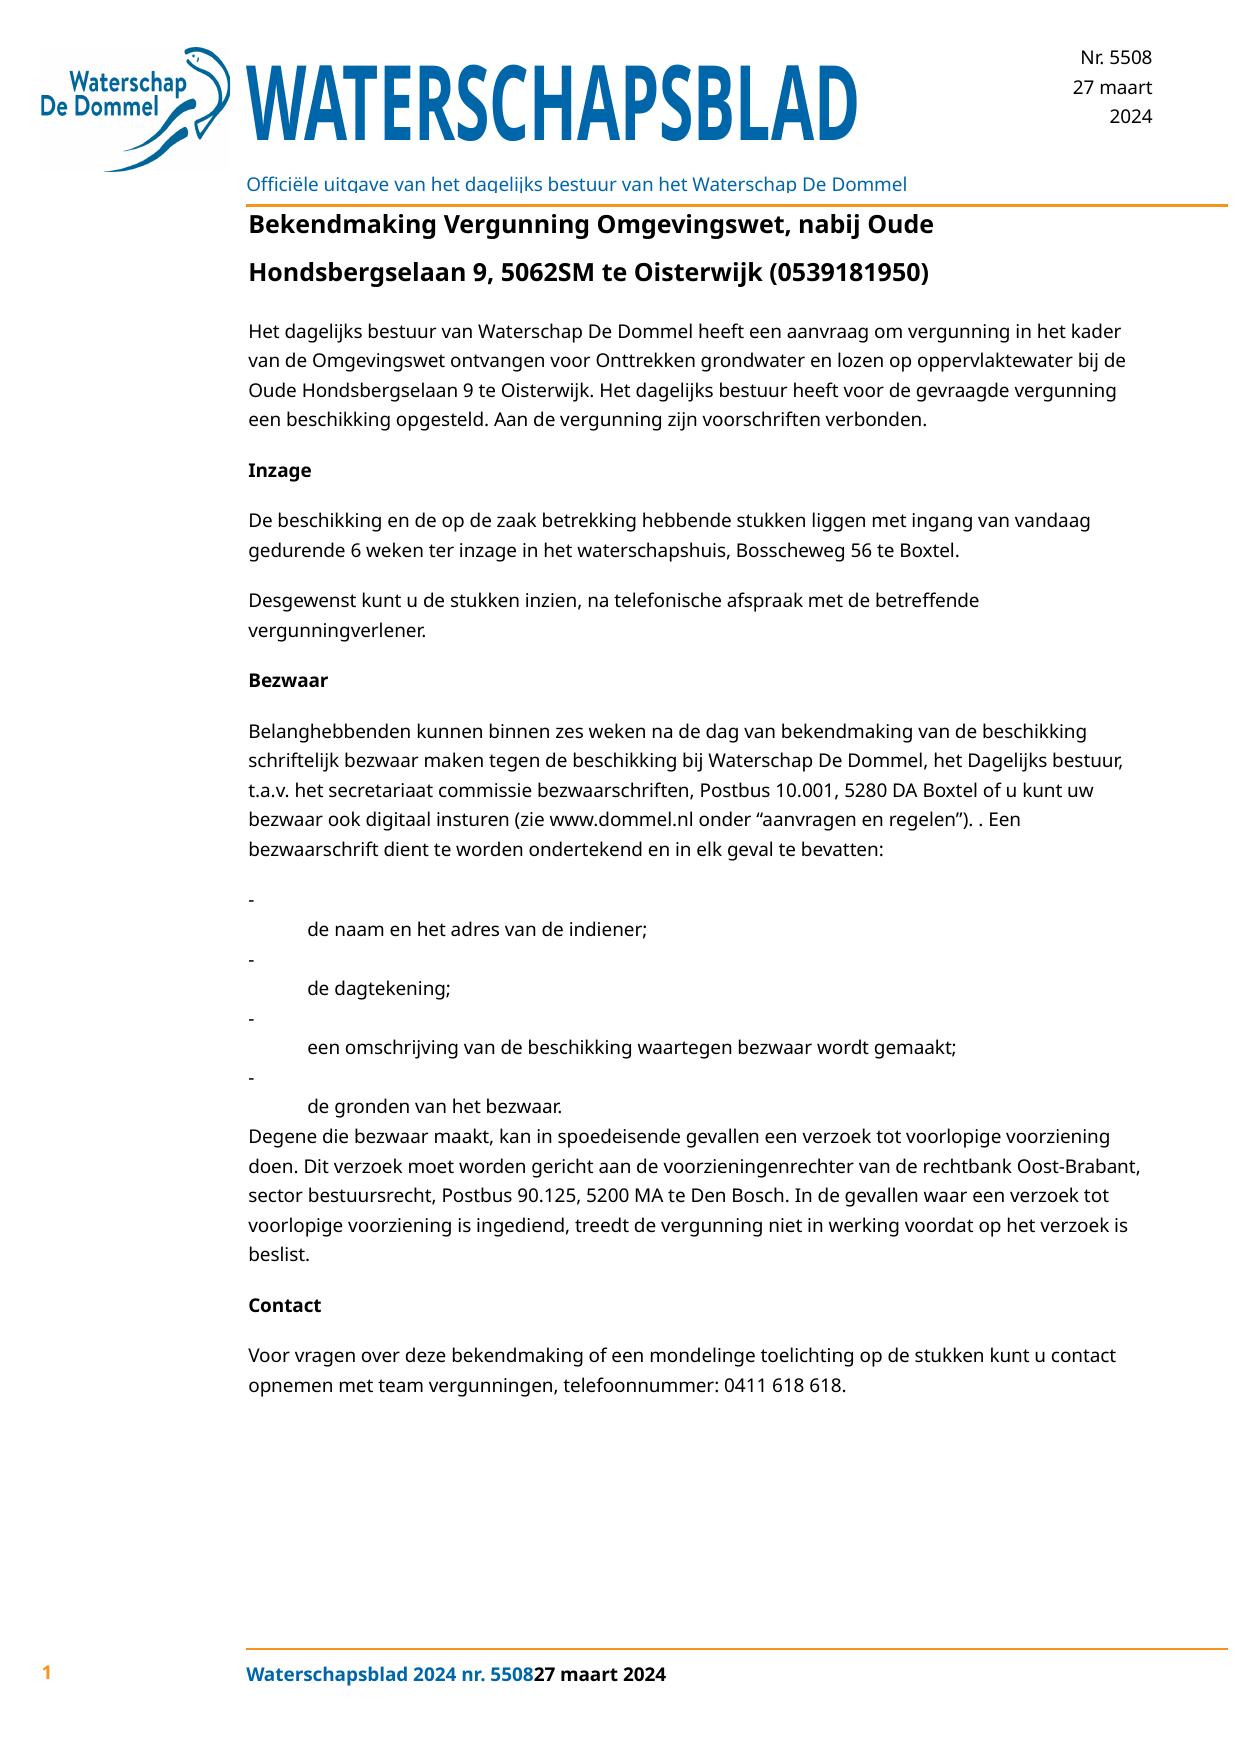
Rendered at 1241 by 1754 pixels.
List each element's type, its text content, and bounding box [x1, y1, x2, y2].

list de dagtekening; [248, 975, 1152, 1001]
text Het dagelijks bestuur van Waterschap De Dommel heeft een aanvraag om vergunning in het kader van de Omgevingswet ontvangen voor Onttrekken grondwater en lozen op oppervlaktewater bij de Oude Hondsbergselaan 9 te Oisterwijk. Het dagelijks bestuur heeft voor de gevraagde vergunning een beschikking opgesteld. Aan de vergunning zijn voorschriften verbonden. [248, 318, 1152, 432]
text Bezwaar [248, 667, 1152, 693]
text Degene die bezwaar maakt, kan in spoedeisende gevallen een verzoek tot voorlopige voorziening doen. Dit verzoek moet worden gericht aan de voorzieningenrechter van de rechtbank Oost-Brabant, sector bestuursrecht, Postbus 90.125, 5200 MA te Den Bosch. In de gevallen waar een verzoek tot voorlopige voorziening is ingediend, treedt de vergunning niet in werking voordat op het verzoek is beslist. [248, 1123, 1152, 1267]
picture [204, 47, 231, 76]
text Voor vragen over deze bekendmaking of een mondelinge toelichting op de stukken kunt u contact opnemen met team vergunningen, telefoonnummer: 0411 618 618. [248, 1342, 1152, 1398]
list een omschrijving van de beschikking waartegen bezwaar wordt gemaakt; [248, 1034, 1152, 1060]
list de gronden van het bezwaar. [248, 1094, 1152, 1119]
picture [198, 118, 210, 131]
text Bekendmaking Vergunning Omgevingswet, nabij Oude Hondsbergselaan 9, 5062SM te Oisterwijk (0539181950) [248, 207, 1152, 288]
text Belanghebbenden kunnen binnen zes weken na de dag van bekendmaking van de beschikking schriftelijk bezwaar maken tegen de beschikking bij Waterschap De Dommel, het Dagelijks bestuur, t.a.v. het secretariaat commissie bezwaarschriften, Postbus 10.001, 5280 DA Boxtel of u kunt uw bezwaar ook digitaal insturen (zie www.dommel.nl onder “aanvragen en regelen”). . Een bezwaarschrift dient te worden ondertekend en in elk geval te bevatten: [248, 718, 1152, 862]
text Desgewenst kunt u de stukken inzien, na telefonische afspraak met de betreffende vergunningverlener. [248, 587, 1152, 643]
text Contact [248, 1292, 1152, 1318]
picture [45, 99, 51, 111]
text Inzage [248, 457, 1152, 483]
picture [41, 47, 231, 172]
list de naam en het adres van de indiener; [248, 916, 1152, 942]
text De beschikking en de op de zaak betrekking hebbende stukken liggen met ingang van vandaag gedurende 6 weken ter inzage in het waterschapshuis, Bosscheweg 56 te Boxtel. [248, 507, 1152, 563]
